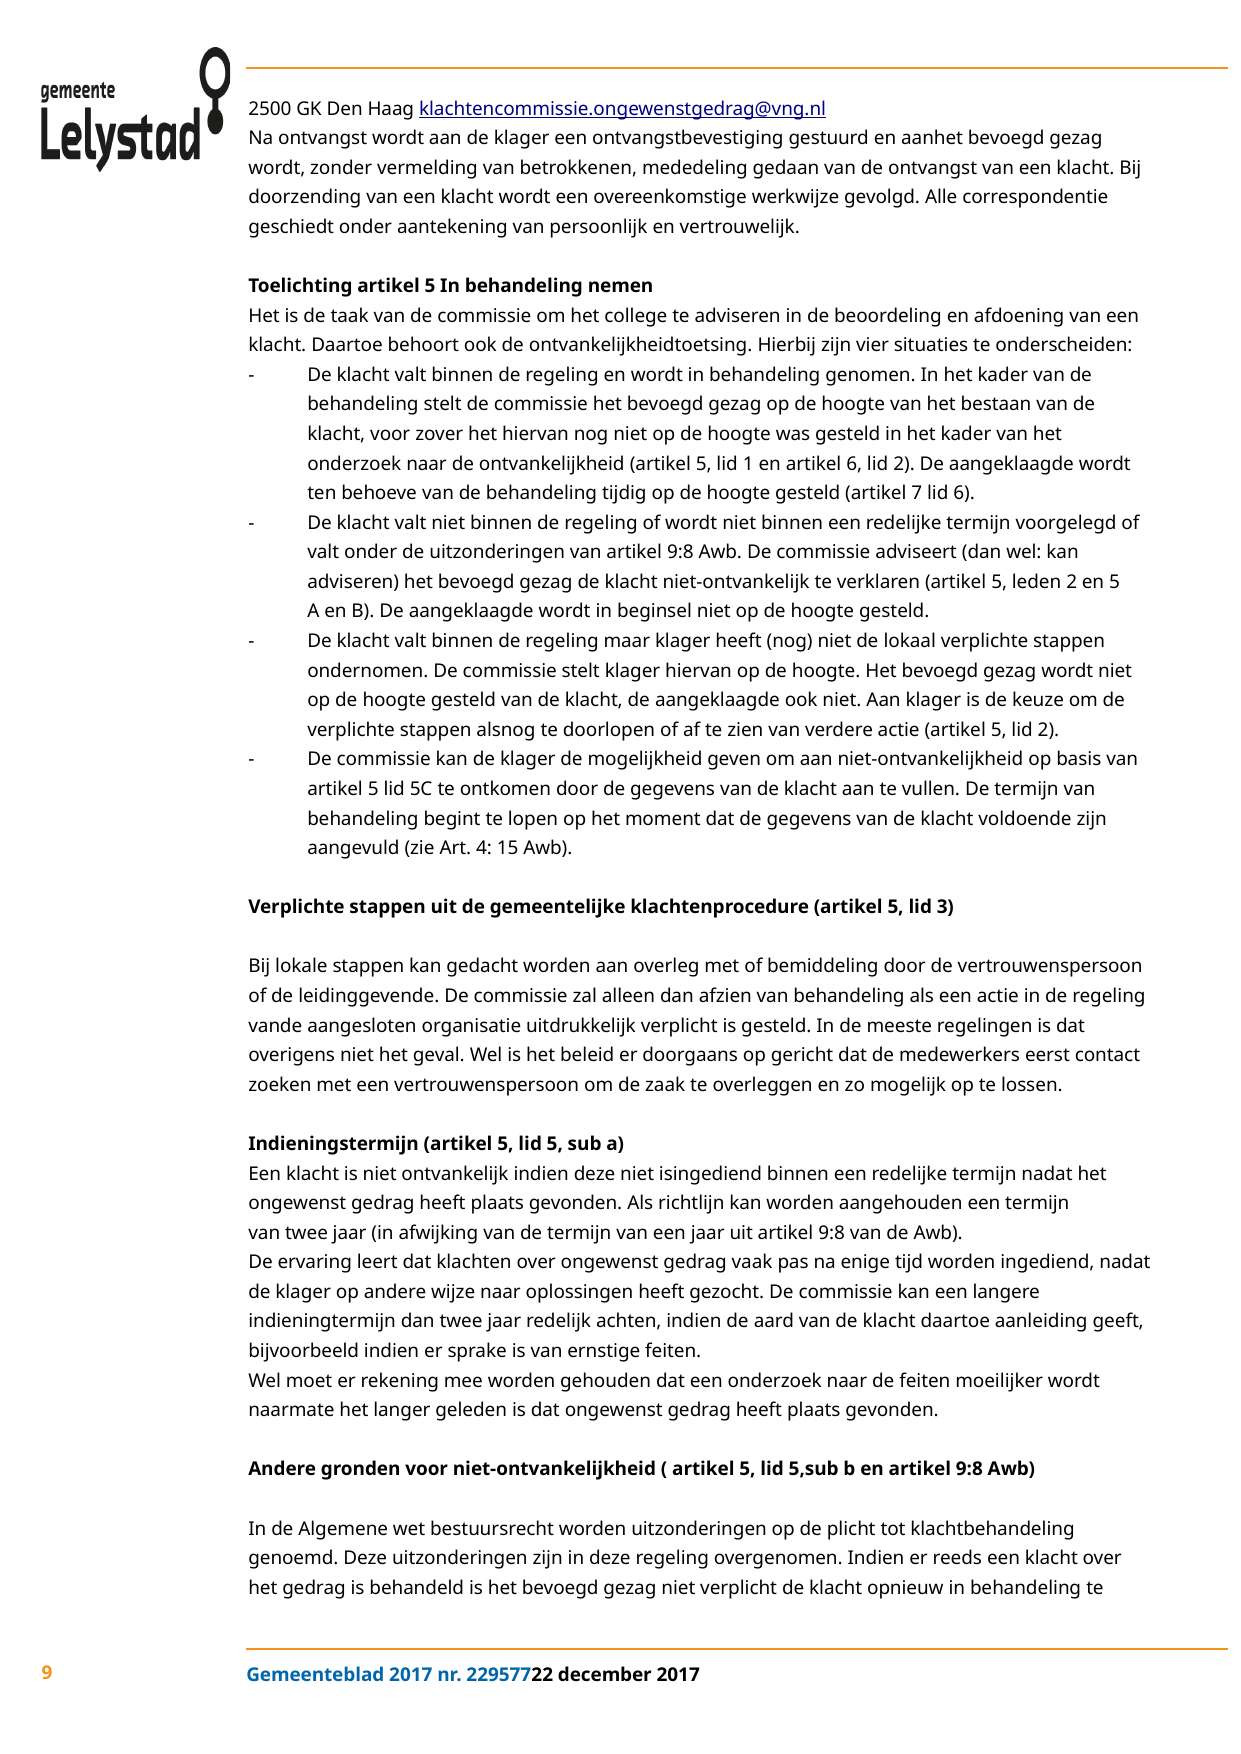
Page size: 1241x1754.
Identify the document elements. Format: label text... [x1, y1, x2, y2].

list De klacht valt niet binnen de regeling of wordt niet binnen een redelijke termijn voorgelegd of valt onder de uitzonderingen van artikel 9:8 Awb. De commissie adviseert (dan wel: kan adviseren) het bevoegd gezag de klacht niet-ontvankelijk te verklaren (artikel 5, leden 2 en 5 A en B). De aangeklaagde wordt in beginsel niet op de hoogte gesteld. [248, 509, 1152, 623]
list De commissie kan de klager de mogelijkheid geven om aan niet-ontvankelijkheid op basis van artikel 5 lid 5C te ontkomen door de gegevens van de klacht aan te vullen. De termijn van behandeling begint te lopen op het moment dat de gegevens van de klacht voldoende zijn aangevuld (zie Art. 4: 15 Awb). [248, 746, 1152, 860]
text Na ontvangst wordt aan de klager een ontvangstbevestiging gestuurd en aanhet bevoegd gezag wordt, zonder vermelding van betrokkenen, mededeling gedaan van de ontvangst van een klacht. Bij doorzending van een klacht wordt een overeenkomstige werkwijze gevolgd. Alle correspondentie geschiedt onder aantekening van persoonlijk en vertrouwelijk. [248, 124, 1152, 239]
picture [41, 47, 231, 172]
text Wel moet er rekening mee worden gehouden dat een onderzoek naar de feiten moeilijker wordt naarmate het langer geleden is dat ongewenst gedrag heeft plaats gevonden. [248, 1367, 1152, 1422]
text Toelichting artikel 5 In behandeling nemen [248, 272, 1152, 298]
text Bij lokale stappen kan gedacht worden aan overleg met of bemiddeling door de vertrouwenspersoon [248, 953, 1152, 978]
text Het is de taak van de commissie om het college te adviseren in de beoordeling en afdoening van een klacht. Daartoe behoort ook de ontvankelijkheidtoetsing. Hierbij zijn vier situaties te onderscheiden: [248, 302, 1152, 357]
text Andere gronden voor niet-ontvankelijkheid ( artikel 5, lid 5,sub b en artikel 9:8 Awb) [248, 1456, 1152, 1481]
text Verplichte stappen uit de gemeentelijke klachtenprocedure (artikel 5, lid 3) [248, 893, 1152, 919]
text Een klacht is niet ontvankelijk indien deze niet isingediend binnen een redelijke termijn nadat het ongewenst gedrag heeft plaats gevonden. Als richtlijn kan worden aangehouden een termijn van twee jaar (in afwijking van de termijn van een jaar uit artikel 9:8 van de Awb). [248, 1160, 1152, 1245]
list De klacht valt binnen de regeling maar klager heeft (nog) niet de lokaal verplichte stappen ondernomen. De commissie stelt klager hiervan op de hoogte. Het bevoegd gezag wordt niet op de hoogte gesteld van de klacht, de aangeklaagde ook niet. Aan klager is de keuze om de verplichte stappen alsnog te doorlopen of af te zien van verdere actie (artikel 5, lid 2). [248, 627, 1152, 742]
text In de Algemene wet bestuursrecht worden uitzonderingen op de plicht tot klachtbehandeling genoemd. Deze uitzonderingen zijn in deze regeling overgenomen. Indien er reeds een klacht over het gedrag is behandeld is het bevoegd gezag niet verplicht de klacht opnieuw in behandeling te [248, 1515, 1152, 1600]
text 2500 GK Den Haag klachtencommissie.ongewenstgedrag@vng.nl [248, 95, 1152, 121]
text De ervaring leert dat klachten over ongewenst gedrag vaak pas na enige tijd worden ingediend, nadat de klager op andere wijze naar oplossingen heeft gezocht. De commissie kan een langere indieningtermijn dan twee jaar redelijk achten, indien de aard van de klacht daartoe aanleiding geeft, bijvoorbeeld indien er sprake is van ernstige feiten. [248, 1248, 1152, 1363]
text of de leidinggevende. De commissie zal alleen dan afzien van behandeling als een actie in de regeling vande aangesloten organisatie uitdrukkelijk verplicht is gesteld. In de meeste regelingen is dat overigens niet het geval. Wel is het beleid er doorgaans op gericht dat de medewerkers eerst contact zoeken met een vertrouwenspersoon om de zaak te overleggen en zo mogelijk op te lossen. [248, 982, 1152, 1097]
list De klacht valt binnen de regeling en wordt in behandeling genomen. In het kader van de behandeling stelt de commissie het bevoegd gezag op de hoogte van het bestaan van de klacht, voor zover het hiervan nog niet op de hoogte was gesteld in het kader van het onderzoek naar de ontvankelijkheid (artikel 5, lid 1 en artikel 6, lid 2). De aangeklaagde wordt ten behoeve van de behandeling tijdig op de hoogte gesteld (artikel 7 lid 6). [248, 361, 1152, 505]
text Indieningstermijn (artikel 5, lid 5, sub a) [248, 1130, 1152, 1156]
